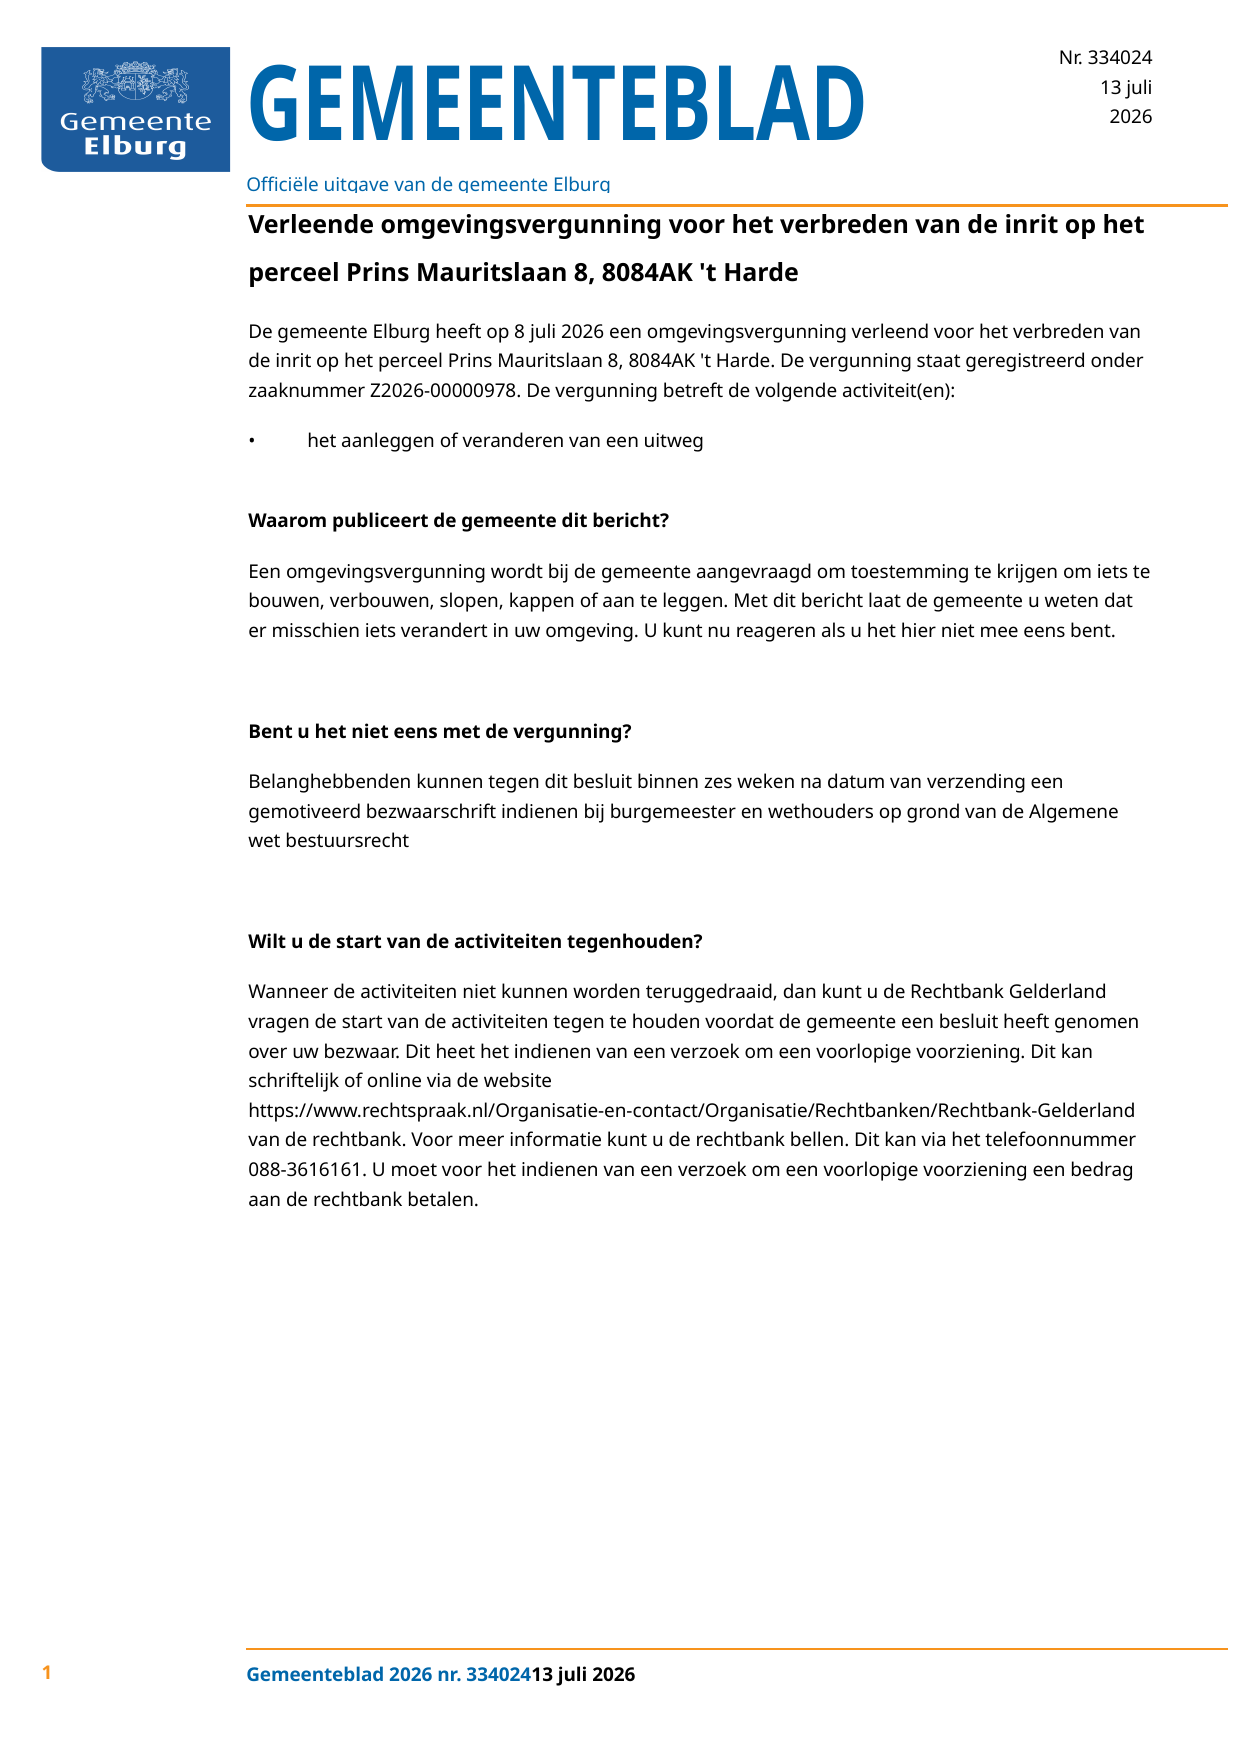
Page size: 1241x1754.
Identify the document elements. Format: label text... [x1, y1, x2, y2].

text Verleende omgevingsvergunning voor het verbreden van de inrit op het perceel Prins Mauritslaan 8, 8084AK 't Harde [248, 207, 1152, 288]
list het aanleggen of veranderen van een uitweg [248, 427, 1152, 453]
picture [41, 47, 231, 172]
text Wilt u de start van de activiteiten tegenhouden? [248, 928, 1152, 954]
text Waarom publiceert de gemeente dit bericht? [248, 507, 1152, 533]
text Belanghebbenden kunnen tegen dit besluit binnen zes weken na datum van verzending een gemotiveerd bezwaarschrift indienen bij burgemeester en wethouders op grond van de Algemene wet bestuursrecht [248, 768, 1152, 853]
text De gemeente Elburg heeft op 8 juli 2026 een omgevingsvergunning verleend voor het verbreden van de inrit op het perceel Prins Mauritslaan 8, 8084AK 't Harde. De vergunning staat geregistreerd onder zaaknummer Z2026-00000978. De vergunning betreft de volgende activiteit(en): [248, 318, 1152, 403]
text Bent u het niet eens met de vergunning? [248, 718, 1152, 744]
text Een omgevingsvergunning wordt bij de gemeente aangevraagd om toestemming te krijgen om iets te bouwen, verbouwen, slopen, kappen of aan te leggen. Met dit bericht laat de gemeente u weten dat er misschien iets verandert in uw omgeving. U kunt nu reageren als u het hier niet mee eens bent. [248, 558, 1152, 643]
text Wanneer de activiteiten niet kunnen worden teruggedraaid, dan kunt u de Rechtbank Gelderland vragen de start van de activiteiten tegen te houden voordat de gemeente een besluit heeft genomen over uw bezwaar. Dit heet het indienen van een verzoek om een voorlopige voorziening. Dit kan schriftelijk of online via de website https://www.rechtspraak.nl/Organisatie-en-contact/Organisatie/Rechtbanken/Rechtbank-Gelderland van de rechtbank. Voor meer informatie kunt u de rechtbank bellen. Dit kan via het telefoonnummer 088-3616161. U moet voor het indienen van een verzoek om een voorlopige voorziening een bedrag aan de rechtbank betalen. [248, 979, 1152, 1212]
